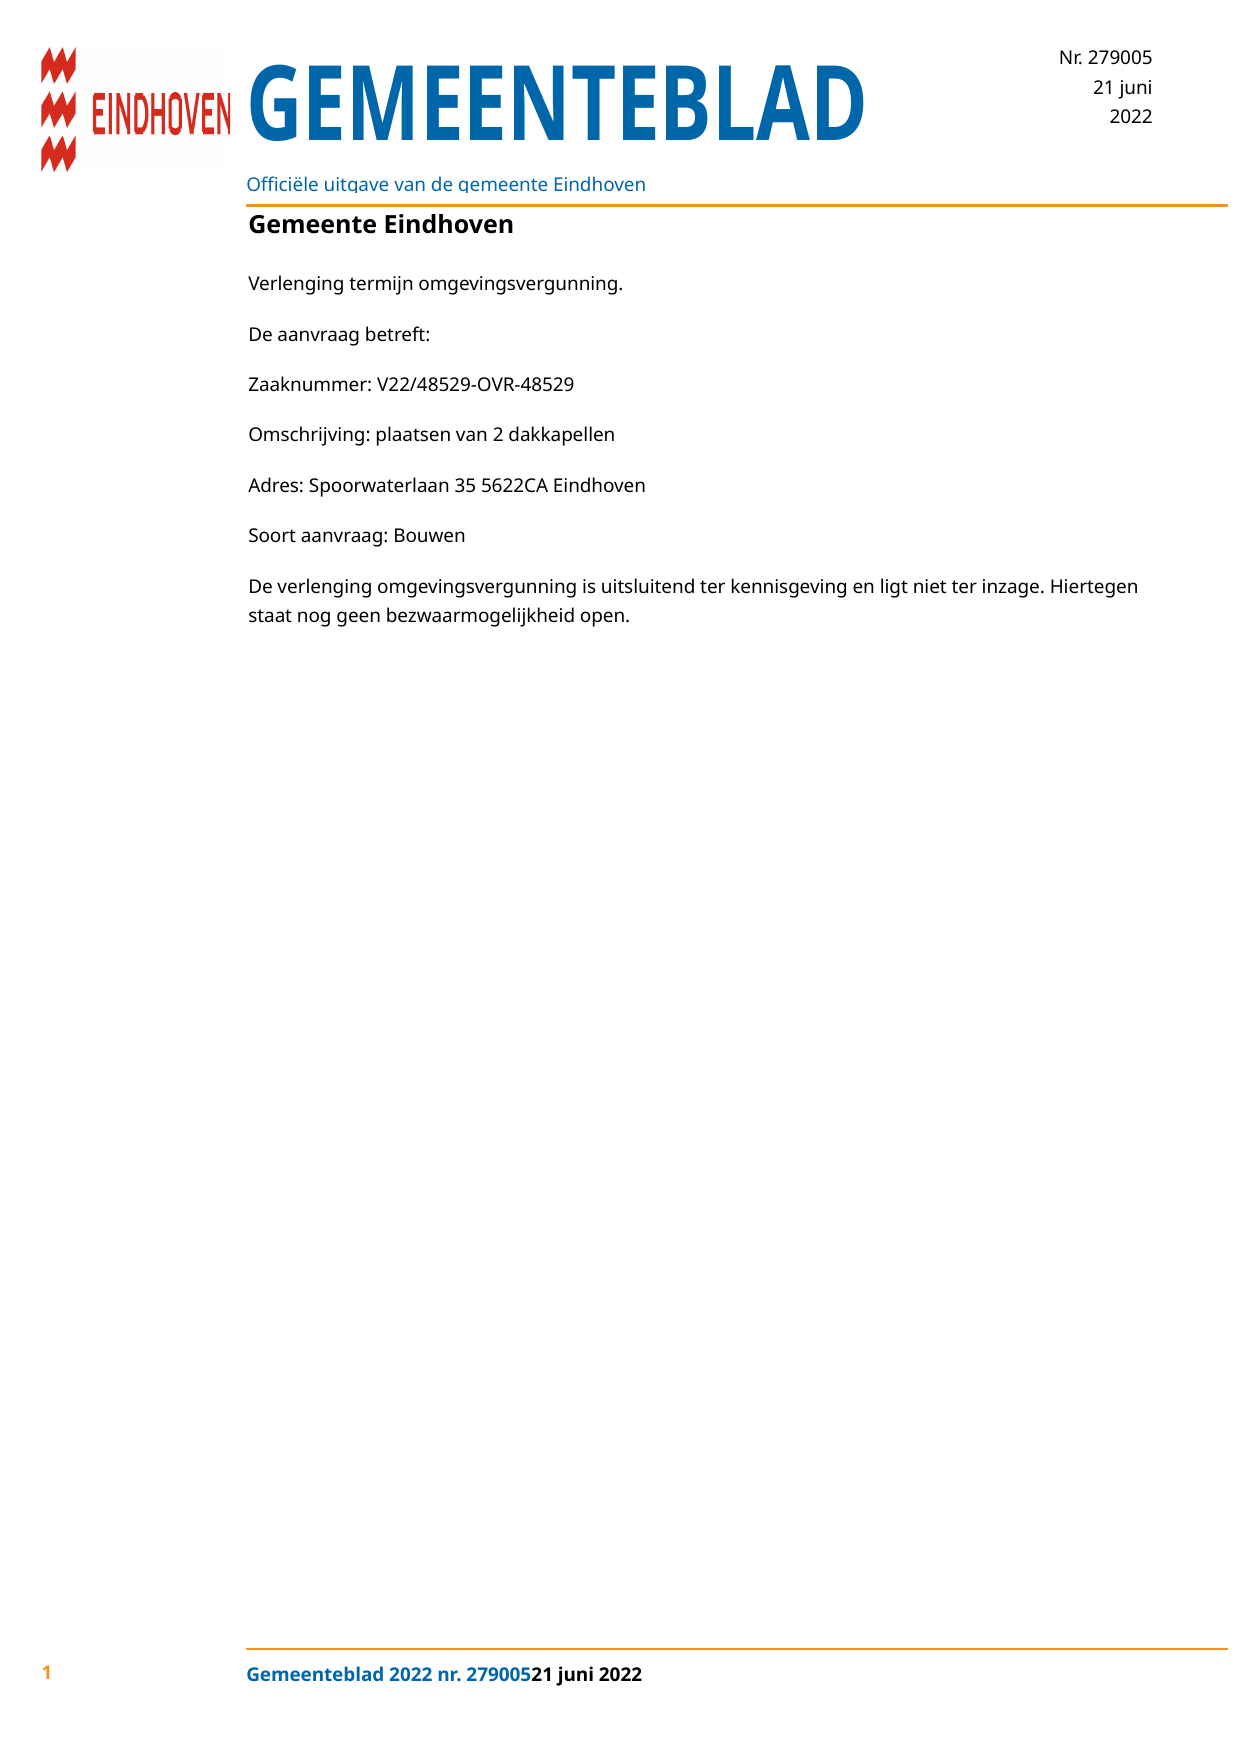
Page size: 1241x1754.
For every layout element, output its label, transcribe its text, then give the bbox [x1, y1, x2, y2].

text Zaaknummer: V22/48529-OVR-48529 [248, 371, 1152, 397]
text Omschrijving: plaatsen van 2 dakkapellen [248, 422, 1152, 447]
text Soort aanvraag: Bouwen [248, 522, 1152, 548]
text Adres: Spoorwaterlaan 35 5622CA Eindhoven [248, 472, 1152, 498]
text De aanvraag betreft: [248, 321, 1152, 346]
text Gemeente Eindhoven [248, 207, 1152, 241]
picture [41, 47, 231, 172]
text Verlenging termijn omgevingsvergunning. [248, 270, 1152, 296]
text De verlenging omgevingsvergunning is uitsluitend ter kennisgeving en ligt niet ter inzage. Hiertegen staat nog geen bezwaarmogelijkheid open. [248, 573, 1152, 628]
